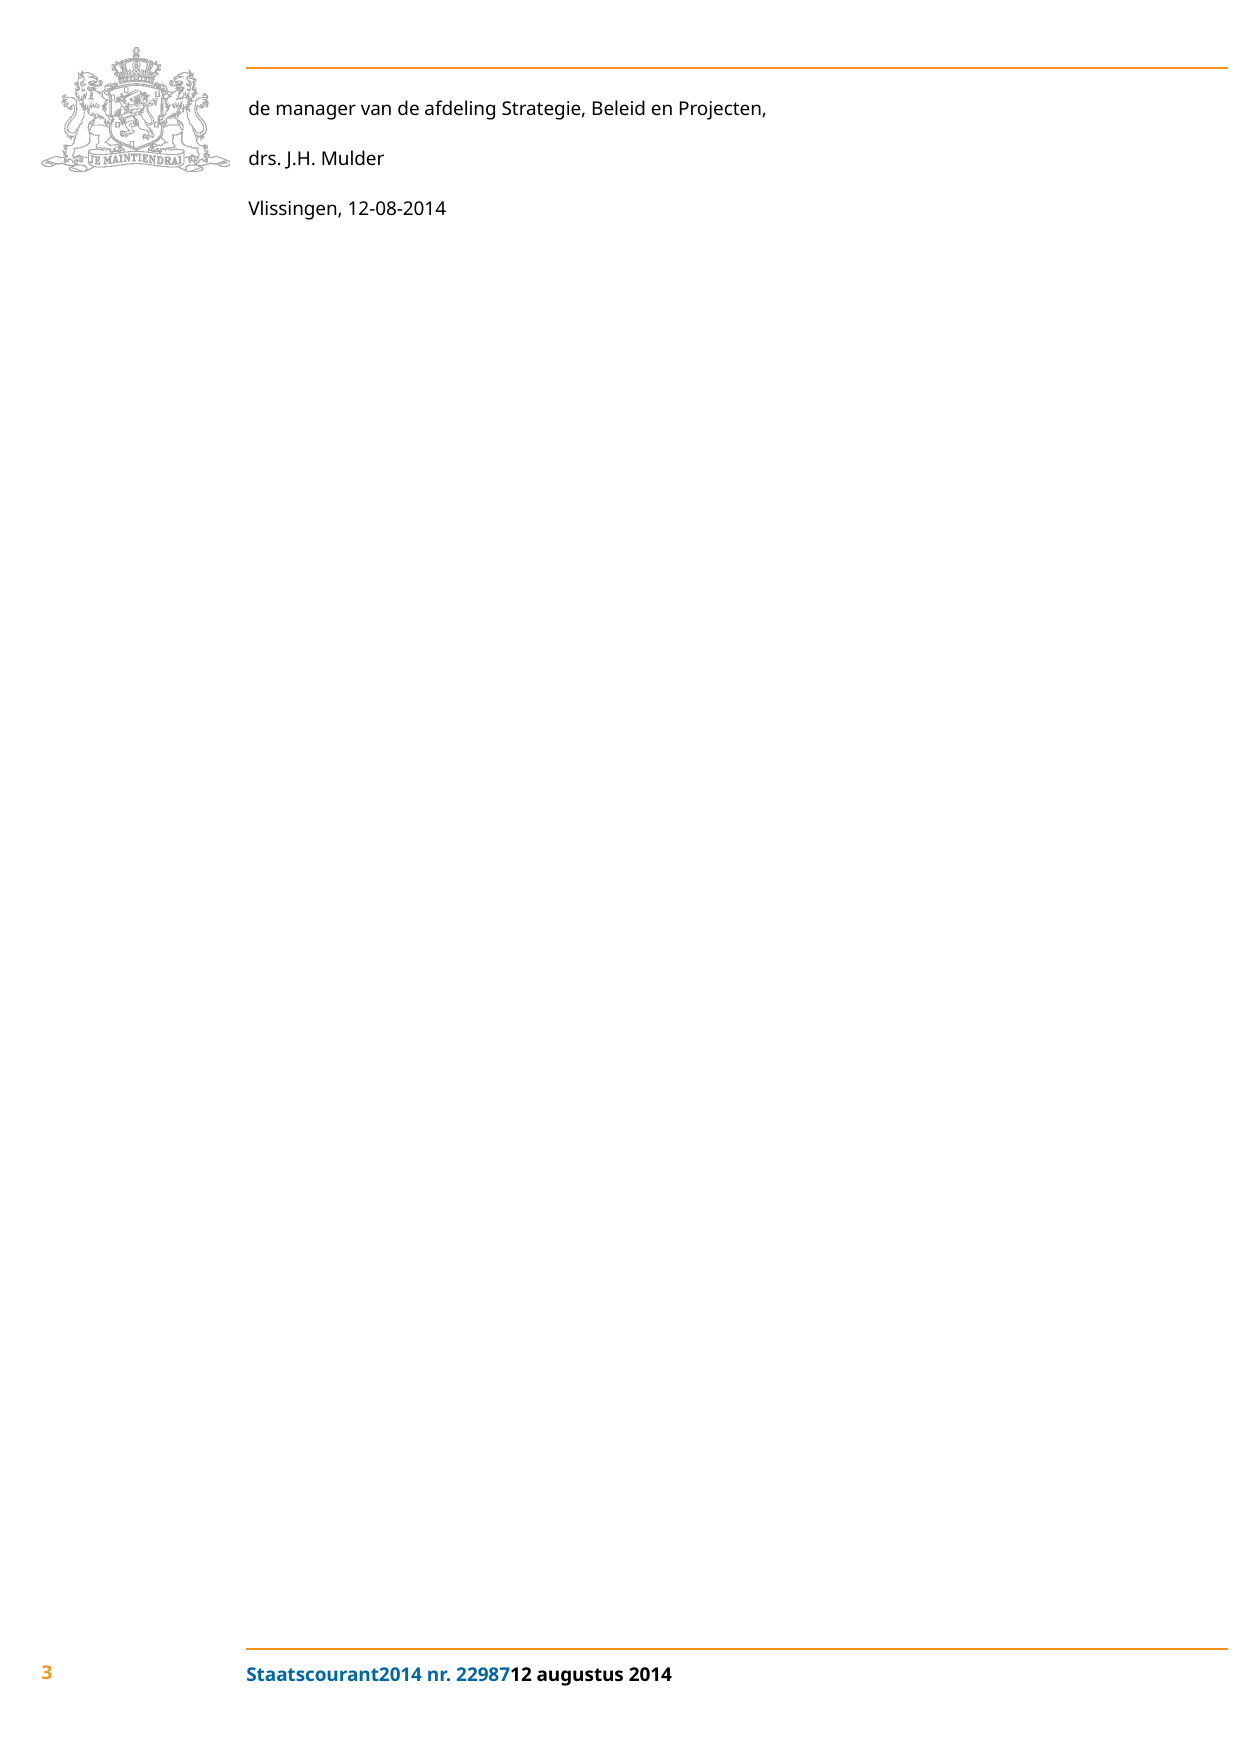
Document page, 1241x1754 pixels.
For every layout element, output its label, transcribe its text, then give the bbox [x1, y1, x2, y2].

picture [41, 47, 231, 172]
text drs. J.H. Mulder [248, 145, 1152, 171]
text de manager van de afdeling Strategie, Beleid en Projecten, [248, 95, 1152, 121]
text Vlissingen, 12-08-2014 [248, 196, 1152, 221]
